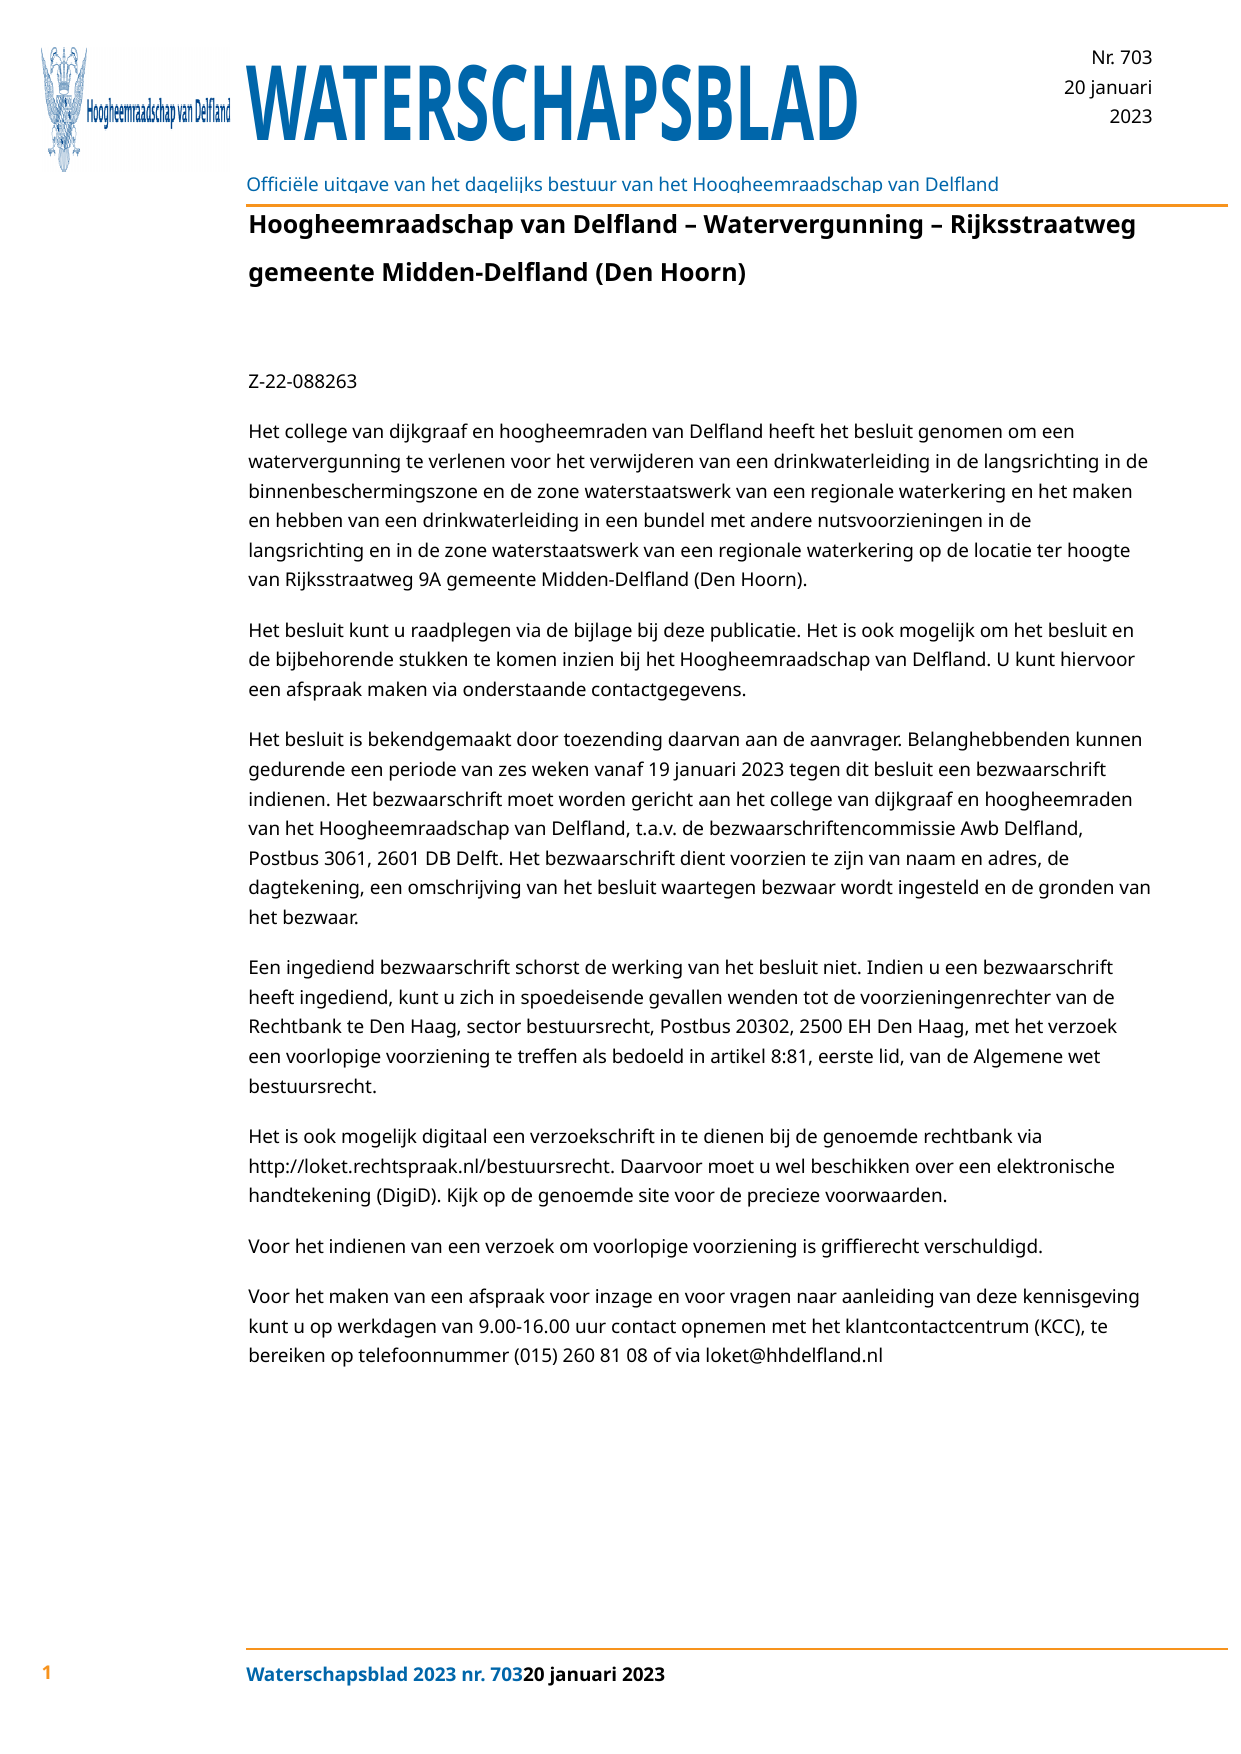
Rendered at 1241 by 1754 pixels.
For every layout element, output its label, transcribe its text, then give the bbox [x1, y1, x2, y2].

picture [41, 47, 231, 172]
text Het besluit kunt u raadplegen via de bijlage bij deze publicatie. Het is ook mogelijk om het besluit en de bijbehorende stukken te komen inzien bij het Hoogheemraadschap van Delfland. U kunt hiervoor een afspraak maken via onderstaande contactgegevens. [248, 617, 1152, 702]
text Een ingediend bezwaarschrift schorst de werking van het besluit niet. Indien u een bezwaarschrift heeft ingediend, kunt u zich in spoedeisende gevallen wenden tot de voorzieningenrechter van de Rechtbank te Den Haag, sector bestuursrecht, Postbus 20302, 2500 EH Den Haag, met het verzoek een voorlopige voorziening te treffen als bedoeld in artikel 8:81, eerste lid, van de Algemene wet bestuursrecht. [248, 954, 1152, 1099]
text Z-22-088263 [248, 368, 1152, 394]
text Hoogheemraadschap van Delfland – Watervergunning – Rijksstraatweg gemeente Midden-Delfland (Den Hoorn) [248, 207, 1152, 288]
text Voor het indienen van een verzoek om voorlopige voorziening is griffierecht verschuldigd. [248, 1233, 1152, 1259]
text Voor het maken van een afspraak voor inzage en voor vragen naar aanleiding van deze kennisgeving kunt u op werkdagen van 9.00-16.00 uur contact opnemen met het klantcontactcentrum (KCC), te bereiken op telefoonnummer (015) 260 81 08 of via loket@hhdelfland.nl [248, 1283, 1152, 1368]
text Het college van dijkgraaf en hoogheemraden van Delfland heeft het besluit genomen om een watervergunning te verlenen voor het verwijderen van een drinkwaterleiding in de langsrichting in de binnenbeschermingszone en de zone waterstaatswerk van een regionale waterkering en het maken en hebben van een drinkwaterleiding in een bundel met andere nutsvoorzieningen in de langsrichting en in de zone waterstaatswerk van een regionale waterkering op de locatie ter hoogte van Rijksstraatweg 9A gemeente Midden-Delfland (Den Hoorn). [248, 419, 1152, 592]
text Het is ook mogelijk digitaal een verzoekschrift in te dienen bij de genoemde rechtbank via http://loket.rechtspraak.nl/bestuursrecht. Daarvoor moet u wel beschikken over een elektronische handtekening (DigiD). Kijk op de genoemde site voor de precieze voorwaarden. [248, 1123, 1152, 1208]
text Het besluit is bekendgemaakt door toezending daarvan aan de aanvrager. Belanghebbenden kunnen gedurende een periode van zes weken vanaf 19 januari 2023 tegen dit besluit een bezwaarschrift indienen. Het bezwaarschrift moet worden gericht aan het college van dijkgraaf en hoogheemraden van het Hoogheemraadschap van Delfland, t.a.v. de bezwaarschriftencommissie Awb Delfland, Postbus 3061, 2601 DB Delft. Het bezwaarschrift dient voorzien te zijn van naam en adres, de dagtekening, een omschrijving van het besluit waartegen bezwaar wordt ingesteld en de gronden van het bezwaar. [248, 727, 1152, 930]
